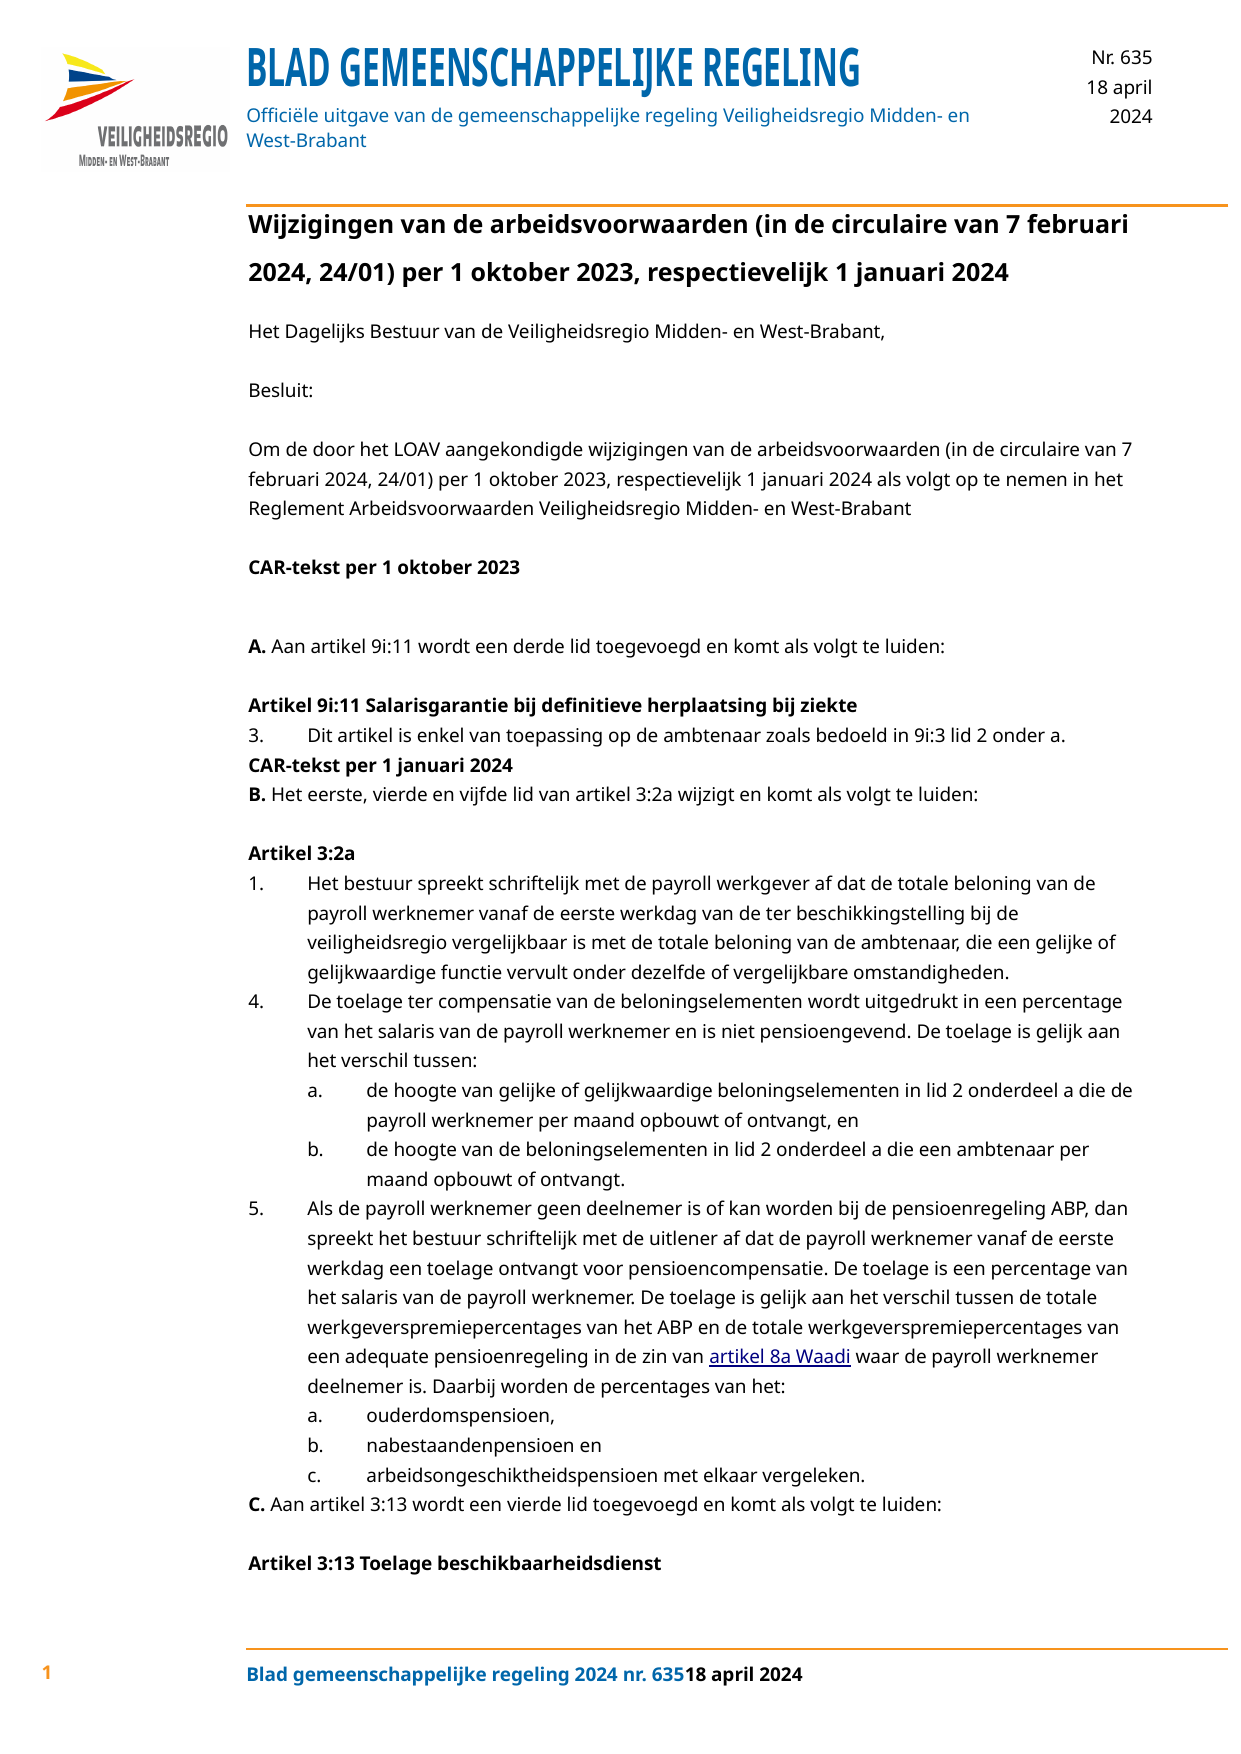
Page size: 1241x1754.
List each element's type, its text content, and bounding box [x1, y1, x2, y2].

text CAR-tekst per 1 januari 2024 [248, 752, 1152, 777]
list Als de payroll werknemer geen deelnemer is of kan worden bij de pensioenregeling ABP, dan spreekt het bestuur schriftelijk met de uitlener af dat de payroll werknemer vanaf de eerste werkdag een toelage ontvangt voor pensioencompensatie. De toelage is een percentage van het salaris van de payroll werknemer. De toelage is gelijk aan het verschil tussen de totale werkgeverspremiepercentages van het ABP en de totale werkgeverspremiepercentages van een adequate pensioenregeling in de zin van artikel 8a Waadi waar de payroll werknemer deelnemer is. Daarbij worden de percentages van het: [248, 1196, 1152, 1399]
text Het Dagelijks Bestuur van de Veiligheidsregio Midden- en West-Brabant, [248, 318, 1152, 344]
picture [41, 47, 231, 172]
list De toelage ter compensatie van de beloningselementen wordt uitgedrukt in een percentage van het salaris van de payroll werknemer en is niet pensioengevend. De toelage is gelijk aan het verschil tussen: [248, 988, 1152, 1073]
text C. Aan artikel 3:13 wordt een vierde lid toegevoegd en komt als volgt te luiden: [248, 1491, 1152, 1517]
list nabestaandenpensioen en [307, 1432, 1152, 1458]
text CAR-tekst per 1 oktober 2023 [248, 554, 1152, 580]
text Artikel 3:2a [248, 841, 1152, 866]
text A. Aan artikel 9i:11 wordt een derde lid toegevoegd en komt als volgt te luiden: [248, 633, 1152, 659]
text Wijzigingen van de arbeidsvoorwaarden (in de circulaire van 7 februari 2024, 24/01) per 1 oktober 2023, respectievelijk 1 januari 2024 [248, 207, 1152, 288]
text B. Het eerste, vierde en vijfde lid van artikel 3:2a wijzigt en komt als volgt te luiden: [248, 781, 1152, 807]
list arbeidsongeschiktheidspensioen met elkaar vergeleken. [307, 1462, 1152, 1487]
text Artikel 3:13 Toelage beschikbaarheidsdienst [248, 1551, 1152, 1576]
list Dit artikel is enkel van toepassing op de ambtenaar zoals bedoeld in 9i:3 lid 2 onder a. [248, 722, 1152, 748]
text Besluit: [248, 377, 1152, 403]
list ouderdomspensioen, [307, 1403, 1152, 1428]
list de hoogte van gelijke of gelijkwaardige beloningselementen in lid 2 onderdeel a die de payroll werknemer per maand opbouwt of ontvangt, en [307, 1077, 1152, 1132]
text Om de door het LOAV aangekondigde wijzigingen van de arbeidsvoorwaarden (in de circulaire van 7 februari 2024, 24/01) per 1 oktober 2023, respectievelijk 1 januari 2024 als volgt op te nemen in het Reglement Arbeidsvoorwaarden Veiligheidsregio Midden- en West-Brabant [248, 436, 1152, 521]
text Artikel 9i:11 Salarisgarantie bij definitieve herplaatsing bij ziekte [248, 693, 1152, 718]
list de hoogte van de beloningselementen in lid 2 onderdeel a die een ambtenaar per maand opbouwt of ontvangt. [307, 1136, 1152, 1192]
list Het bestuur spreekt schriftelijk met de payroll werkgever af dat de totale beloning van de payroll werknemer vanaf de eerste werkdag van de ter beschikkingstelling bij de veiligheidsregio vergelijkbaar is met de totale beloning van de ambtenaar, die een gelijke of gelijkwaardige functie vervult onder dezelfde of vergelijkbare omstandigheden. [248, 870, 1152, 984]
